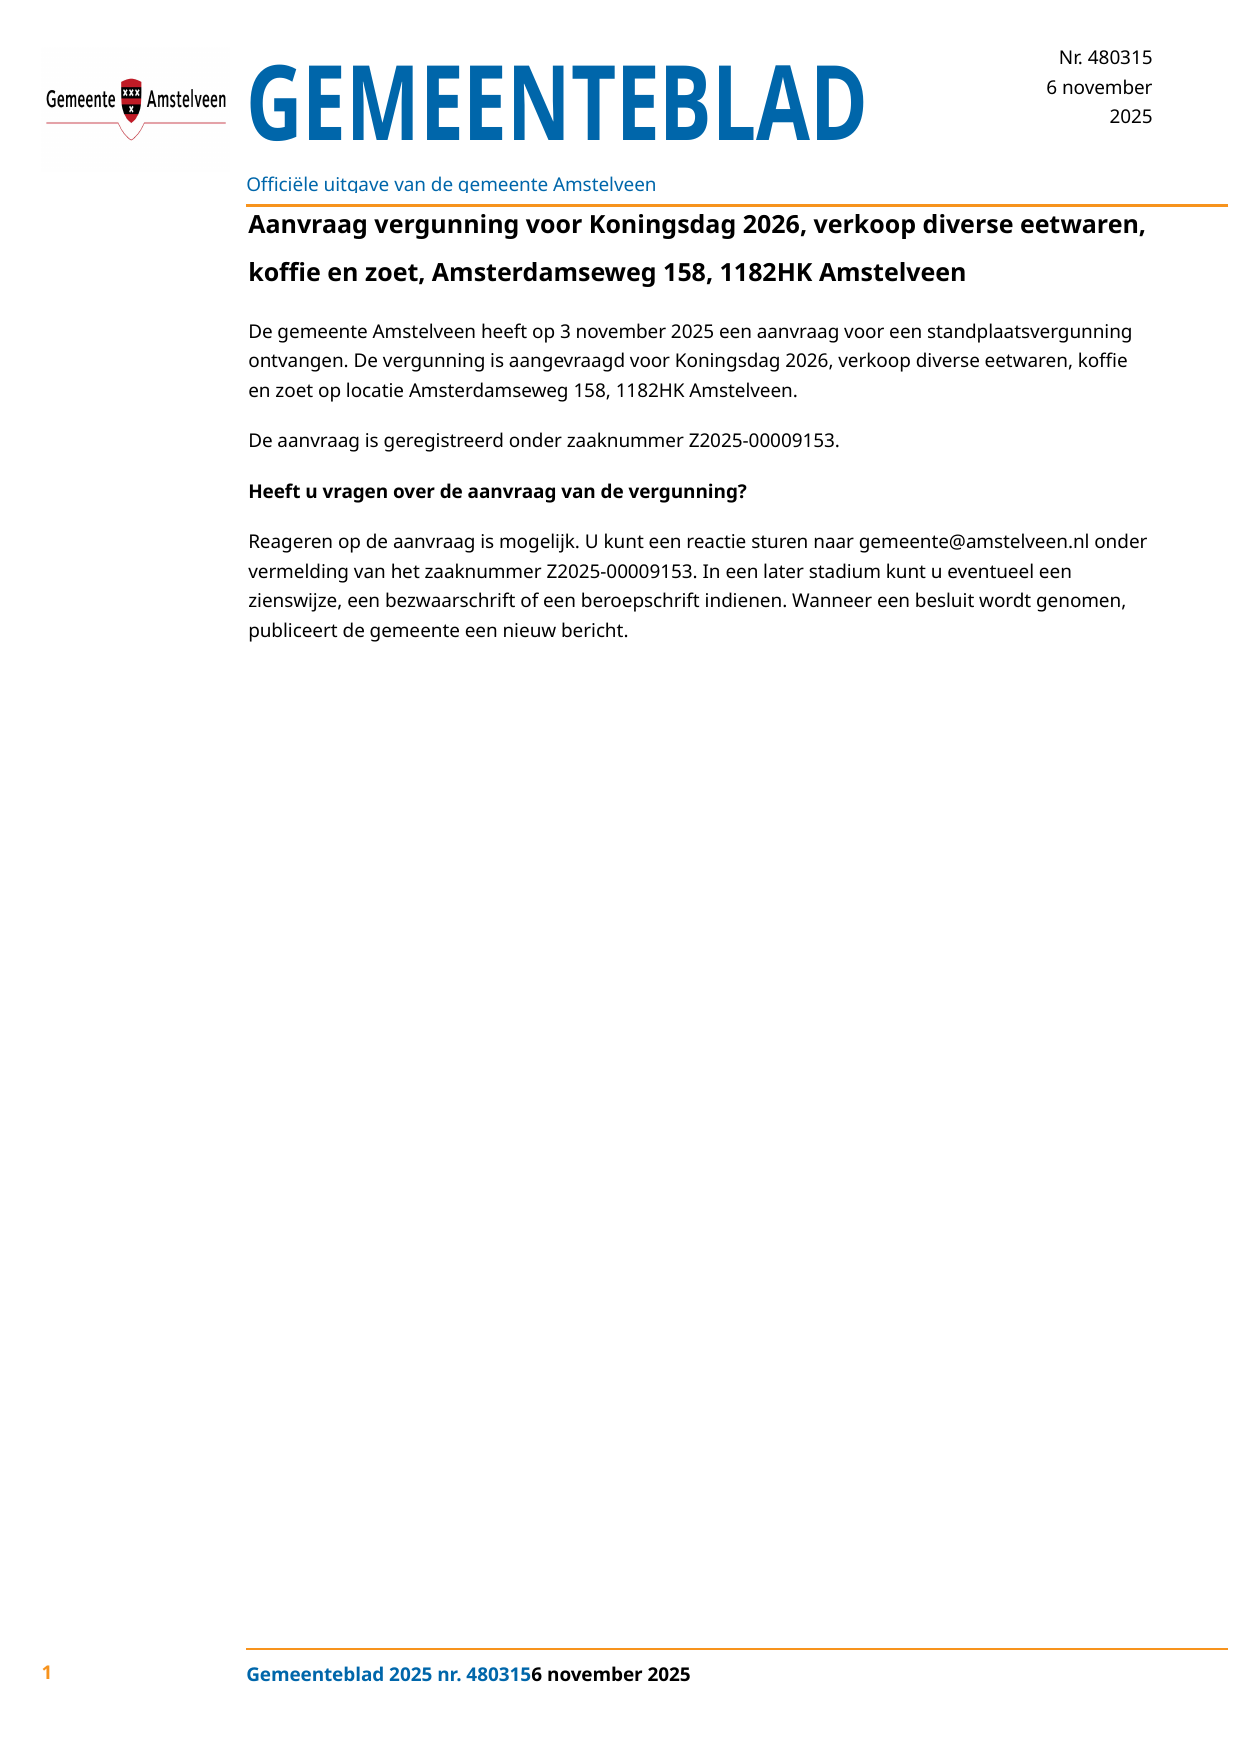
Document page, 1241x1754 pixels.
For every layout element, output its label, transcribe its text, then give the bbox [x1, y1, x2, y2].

text Heeft u vragen over de aanvraag van de vergunning? [248, 478, 1152, 504]
text De aanvraag is geregistreerd onder zaaknummer Z2025-00009153. [248, 427, 1152, 453]
text De gemeente Amstelveen heeft op 3 november 2025 een aanvraag voor een standplaatsvergunning ontvangen. De vergunning is aangevraagd voor Koningsdag 2026, verkoop diverse eetwaren, koffie en zoet op locatie Amsterdamseweg 158, 1182HK Amstelveen. [248, 318, 1152, 403]
text Aanvraag vergunning voor Koningsdag 2026, verkoop diverse eetwaren, koffie en zoet, Amsterdamseweg 158, 1182HK Amstelveen [248, 207, 1152, 288]
picture [41, 47, 231, 172]
text Reageren op de aanvraag is mogelijk. U kunt een reactie sturen naar gemeente@amstelveen.nl onder vermelding van het zaaknummer Z2025-00009153. In een later stadium kunt u eventueel een zienswijze, een bezwaarschrift of een beroepschrift indienen. Wanneer een besluit wordt genomen, publiceert de gemeente een nieuw bericht. [248, 528, 1152, 643]
